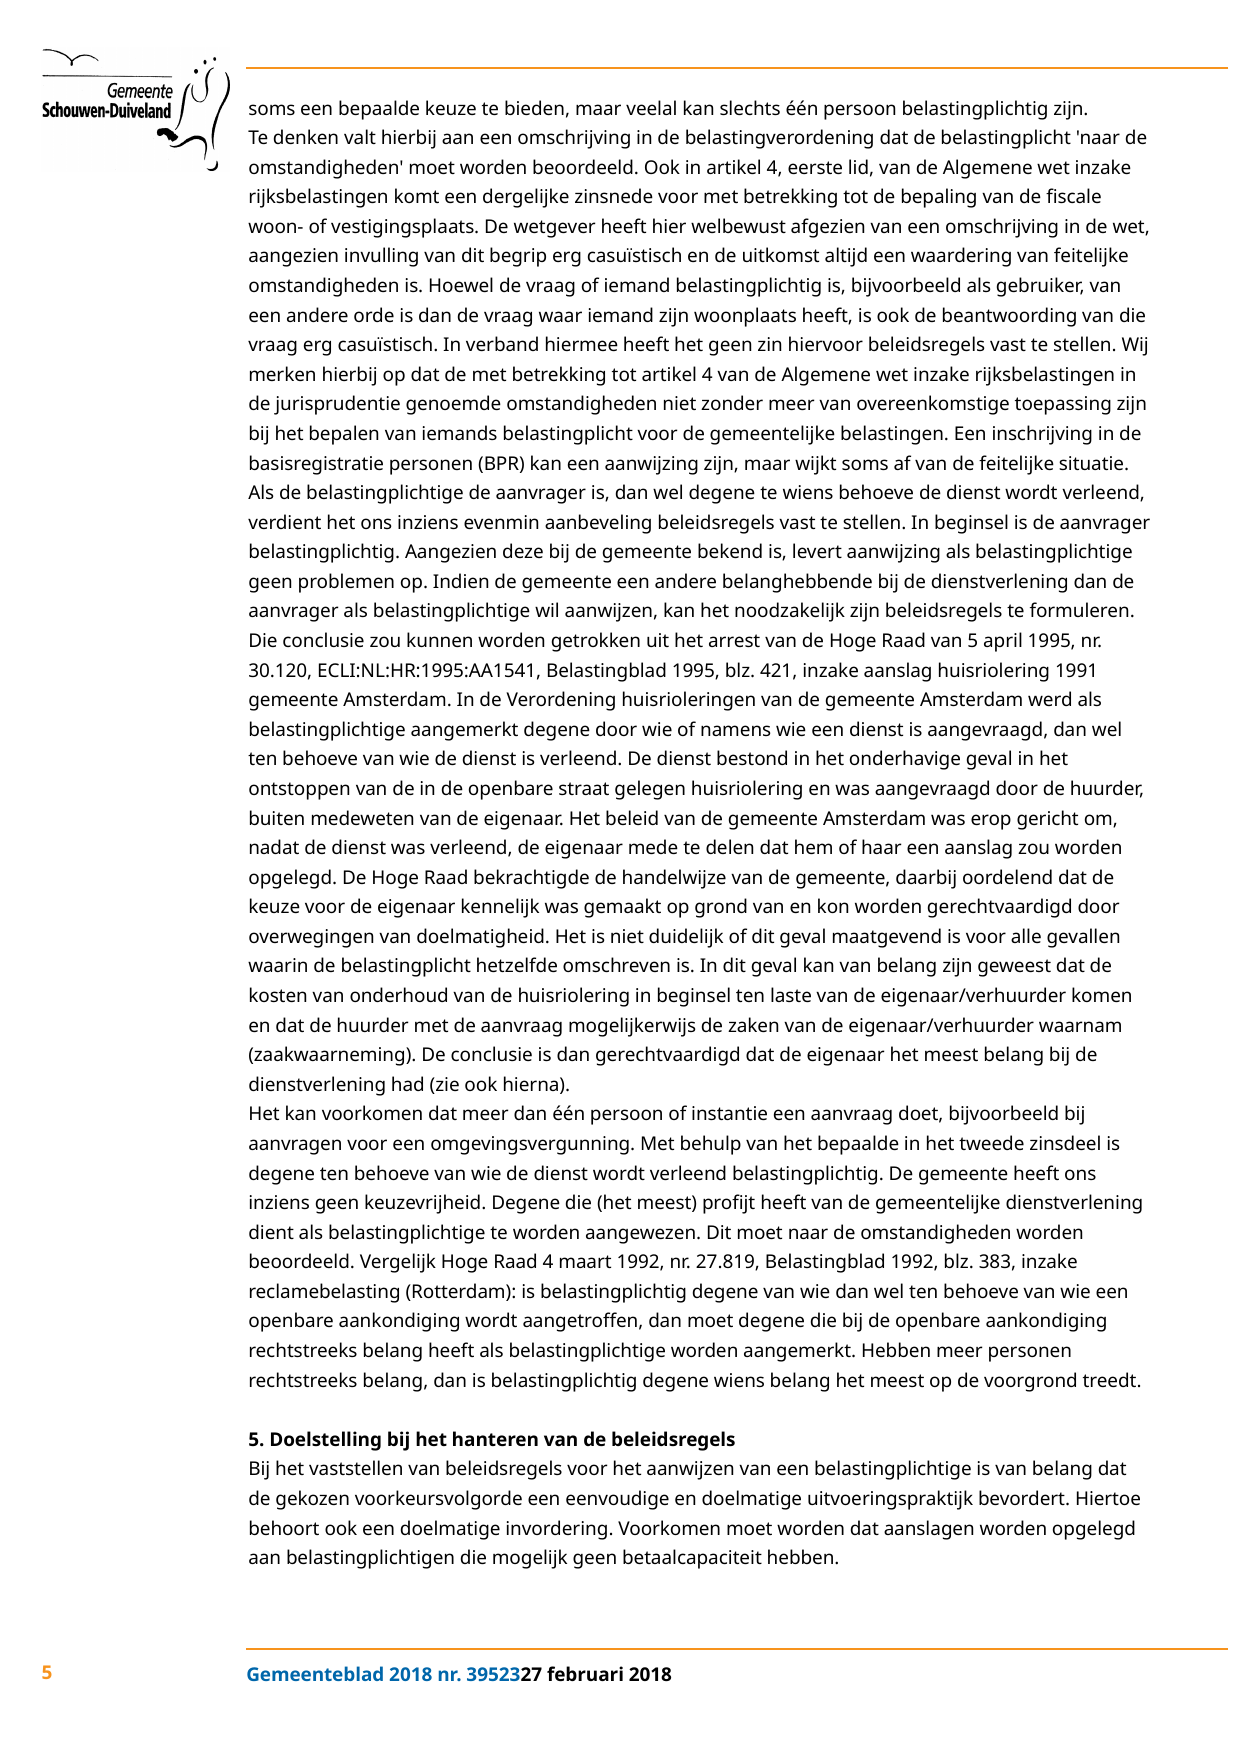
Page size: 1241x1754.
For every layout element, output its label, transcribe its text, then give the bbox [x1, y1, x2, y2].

text 5. Doelstelling bij het hanteren van de beleidsregels [248, 1426, 1152, 1452]
text Het kan voorkomen dat meer dan één persoon of instantie een aanvraag doet, bijvoorbeeld bij aanvragen voor een omgevingsvergunning. Met behulp van het bepaalde in het tweede zinsdeel is degene ten behoeve van wie de dienst wordt verleend belastingplichtig. De gemeente heeft ons inziens geen keuzevrijheid. Degene die (het meest) profijt heeft van de gemeentelijke dienstverlening dient als belastingplichtige te worden aangewezen. Dit moet naar de omstandigheden worden beoordeeld. Vergelijk Hoge Raad 4 maart 1992, nr. 27.819, Belastingblad 1992, blz. 383, inzake reclamebelasting (Rotterdam): is belastingplichtig degene van wie dan wel ten behoeve van wie een openbare aankondiging wordt aangetroffen, dan moet degene die bij de openbare aankondiging rechtstreeks belang heeft als belastingplichtige worden aangemerkt. Hebben meer personen rechtstreeks belang, dan is belastingplichtig degene wiens belang het meest op de voorgrond treedt. [248, 1101, 1152, 1393]
text Bij het vaststellen van beleidsregels voor het aanwijzen van een belastingplichtige is van belang dat de gekozen voorkeursvolgorde een eenvoudige en doelmatige uitvoeringspraktijk bevordert. Hiertoe behoort ook een doelmatige invordering. Voorkomen moet worden dat aanslagen worden opgelegd aan belastingplichtigen die mogelijk geen betaalcapaciteit hebben. [248, 1456, 1152, 1570]
text soms een bepaalde keuze te bieden, maar veelal kan slechts één persoon belastingplichtig zijn. [248, 95, 1152, 121]
text Als de belastingplichtige de aanvrager is, dan wel degene te wiens behoeve de dienst wordt verleend, verdient het ons inziens evenmin aanbeveling beleidsregels vast te stellen. In beginsel is de aanvrager belastingplichtig. Aangezien deze bij de gemeente bekend is, levert aanwijzing als belastingplichtige geen problemen op. Indien de gemeente een andere belanghebbende bij de dienstverlening dan de aanvrager als belastingplichtige wil aanwijzen, kan het noodzakelijk zijn beleidsregels te formuleren. Die conclusie zou kunnen worden getrokken uit het arrest van de Hoge Raad van 5 april 1995, nr. 30.120, ECLI:NL:HR:1995:AA1541, Belastingblad 1995, blz. 421, inzake aanslag huisriolering 1991 gemeente Amsterdam. In de Verordening huisrioleringen van de gemeente Amsterdam werd als belastingplichtige aangemerkt degene door wie of namens wie een dienst is aangevraagd, dan wel ten behoeve van wie de dienst is verleend. De dienst bestond in het onderhavige geval in het ontstoppen van de in de openbare straat gelegen huisriolering en was aangevraagd door de huurder, buiten medeweten van de eigenaar. Het beleid van de gemeente Amsterdam was erop gericht om, nadat de dienst was verleend, de eigenaar mede te delen dat hem of haar een aanslag zou worden opgelegd. De Hoge Raad bekrachtigde de handelwijze van de gemeente, daarbij oordelend dat de keuze voor de eigenaar kennelijk was gemaakt op grond van en kon worden gerechtvaardigd door overwegingen van doelmatigheid. Het is niet duidelijk of dit geval maatgevend is voor alle gevallen waarin de belastingplicht hetzelfde omschreven is. In dit geval kan van belang zijn geweest dat de kosten van onderhoud van de huisriolering in beginsel ten laste van de eigenaar/verhuurder komen en dat de huurder met de aanvraag mogelijkerwijs de zaken van de eigenaar/verhuurder waarnam (zaakwaarneming). De conclusie is dan gerechtvaardigd dat de eigenaar het meest belang bij de dienstverlening had (zie ook hierna). [248, 479, 1152, 1097]
text Te denken valt hierbij aan een omschrijving in de belastingverordening dat de belastingplicht 'naar de omstandigheden' moet worden beoordeeld. Ook in artikel 4, eerste lid, van de Algemene wet inzake rijksbelastingen komt een dergelijke zinsnede voor met betrekking tot de bepaling van de fiscale woon- of vestigingsplaats. De wetgever heeft hier welbewust afgezien van een omschrijving in de wet, aangezien invulling van dit begrip erg casuïstisch en de uitkomst altijd een waardering van feitelijke omstandigheden is. Hoewel de vraag of iemand belastingplichtig is, bijvoorbeeld als gebruiker, van een andere orde is dan de vraag waar iemand zijn woonplaats heeft, is ook de beantwoording van die vraag erg casuïstisch. In verband hiermee heeft het geen zin hiervoor beleidsregels vast te stellen. Wij merken hierbij op dat de met betrekking tot artikel 4 van de Algemene wet inzake rijksbelastingen in de jurisprudentie genoemde omstandigheden niet zonder meer van overeenkomstige toepassing zijn bij het bepalen van iemands belastingplicht voor de gemeentelijke belastingen. Een inschrijving in de basisregistratie personen (BPR) kan een aanwijzing zijn, maar wijkt soms af van de feitelijke situatie. [248, 124, 1152, 476]
picture [41, 47, 231, 172]
